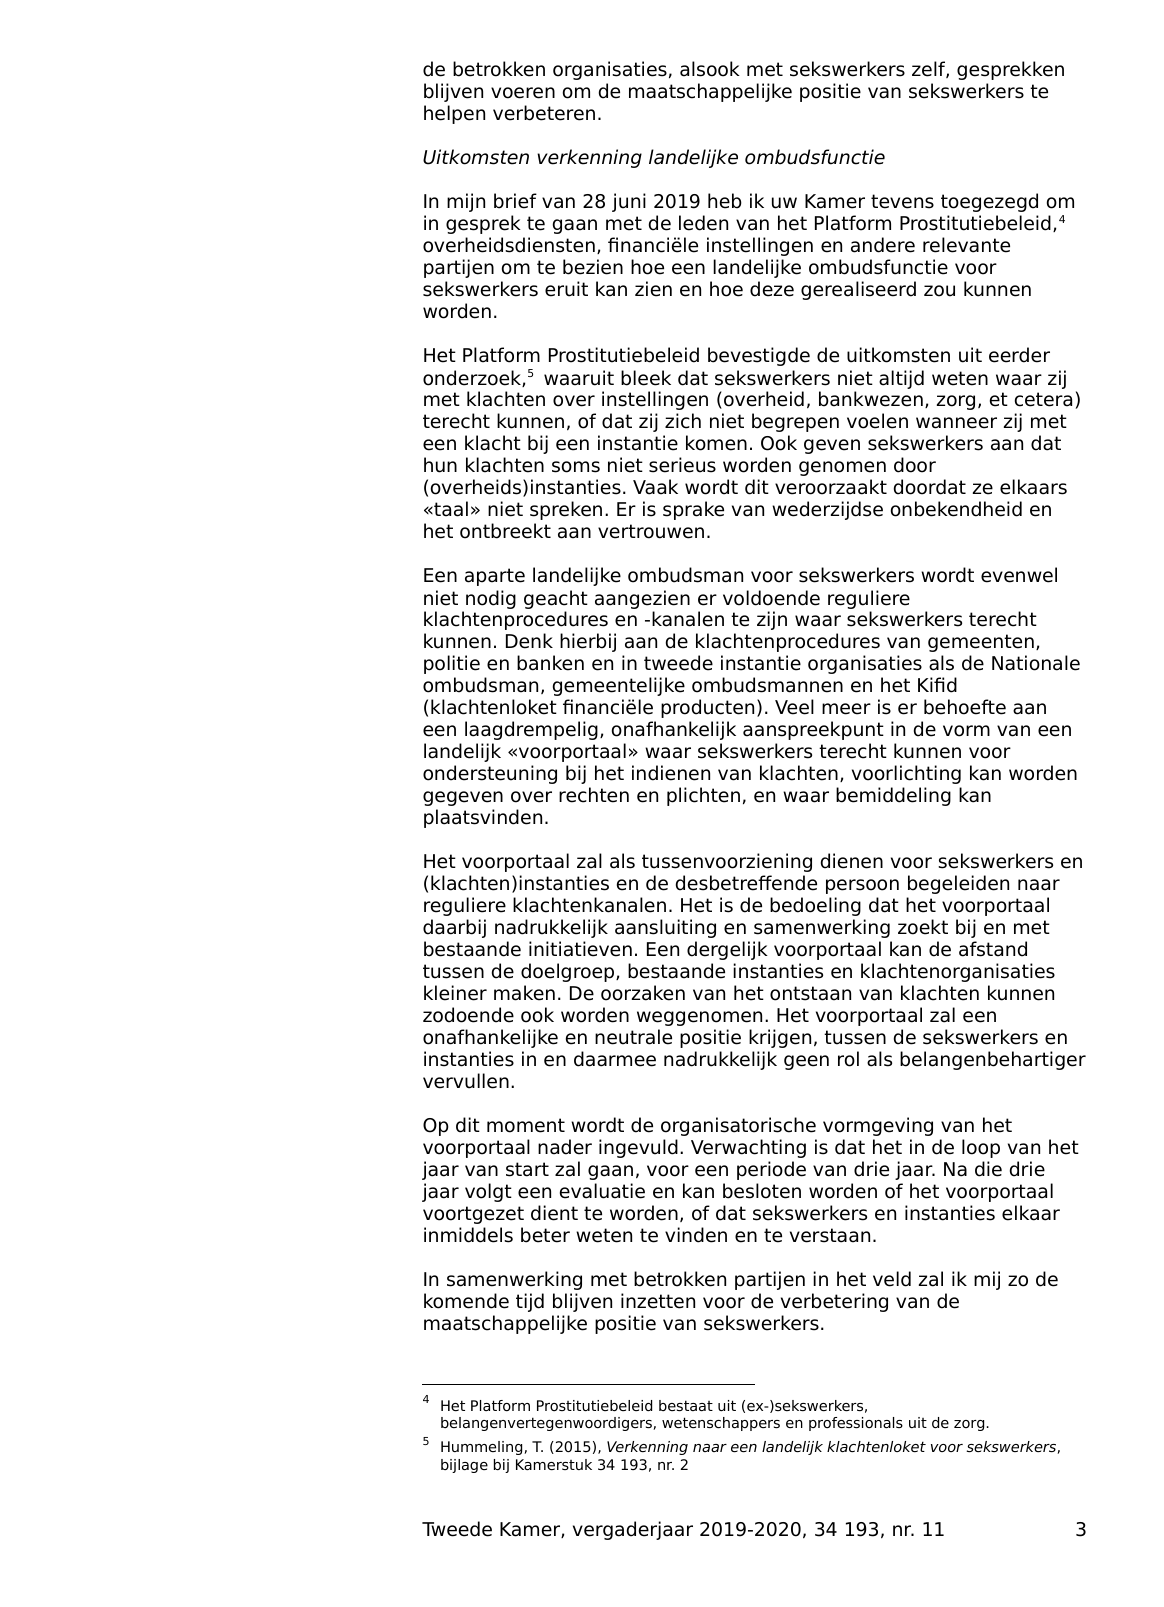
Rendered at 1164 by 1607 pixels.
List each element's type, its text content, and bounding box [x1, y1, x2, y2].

text In samenwerking met betrokken partijen in het veld zal ik mij zo de komende tijd blijven inzetten voor de verbetering van de maatschappelijke positie van sekswerkers. [422, 1269, 1087, 1335]
text de betrokken organisaties, alsook met sekswerkers zelf, gesprekken blijven voeren om de maatschappelijke positie van sekswerkers te helpen verbeteren. [422, 59, 1087, 125]
text Hummeling, T. (2015), Verkenning naar een landelijk klachtenloket voor sekswerkers, bijlage bij Kamerstuk 34 193, nr. 2 [422, 1435, 1087, 1474]
text Een aparte landelijke ombudsman voor sekswerkers wordt evenwel niet nodig geacht aangezien er voldoende reguliere klachtenprocedures en -kanalen te zijn waar sekswerkers terecht kunnen. Denk hierbij aan de klachtenprocedures van gemeenten, politie en banken en in tweede instantie organisaties als de Nationale ombudsman, gemeentelijke ombudsmannen en het Kifid (klachtenloket financiële producten). Veel meer is er behoefte aan een laagdrempelig, onafhankelijk aanspreekpunt in de vorm van een landelijk «voorportaal» waar sekswerkers terecht kunnen voor ondersteuning bij het indienen van klachten, voorlichting kan worden gegeven over rechten en plichten, en waar bemiddeling kan plaatsvinden. [422, 565, 1087, 829]
text Op dit moment wordt de organisatorische vormgeving van het voorportaal nader ingevuld. Verwachting is dat het in de loop van het jaar van start zal gaan, voor een periode van drie jaar. Na die drie jaar volgt een evaluatie en kan besloten worden of het voorportaal voortgezet dient te worden, of dat sekswerkers en instanties elkaar inmiddels beter weten te vinden en te verstaan. [422, 1115, 1087, 1247]
text In mijn brief van 28 juni 2019 heb ik uw Kamer tevens toegezegd om in gesprek te gaan met de leden van het Platform Prostitutiebeleid, overheidsdiensten, financiële instellingen en andere relevante partijen om te bezien hoe een landelijke ombudsfunctie voor sekswerkers eruit kan zien en hoe deze gerealiseerd zou kunnen worden. [422, 191, 1087, 323]
text Het Platform Prostitutiebeleid bevestigde de uitkomsten uit eerder onderzoek, waaruit bleek dat sekswerkers niet altijd weten waar zij met klachten over instellingen (overheid, bankwezen, zorg, et cetera) terecht kunnen, of dat zij zich niet begrepen voelen wanneer zij met een klacht bij een instantie komen. Ook geven sekswerkers aan dat hun klachten soms niet serieus worden genomen door (overheids)instanties. Vaak wordt dit veroorzaakt doordat ze elkaars «taal» niet spreken. Er is sprake van wederzijdse onbekendheid en het ontbreekt aan vertrouwen. [422, 345, 1087, 543]
subtitle Uitkomsten verkenning landelijke ombudsfunctie [422, 147, 1087, 169]
text Het Platform Prostitutiebeleid bestaat uit (ex-)sekswerkers, belangenvertegenwoordigers, wetenschappers en professionals uit de zorg. [422, 1393, 1087, 1432]
text Het voorportaal zal als tussenvoorziening dienen voor sekswerkers en (klachten)instanties en de desbetreffende persoon begeleiden naar reguliere klachtenkanalen. Het is de bedoeling dat het voorportaal daarbij nadrukkelijk aansluiting en samenwerking zoekt bij en met bestaande initiatieven. Een dergelijk voorportaal kan de afstand tussen de doelgroep, bestaande instanties en klachtenorganisaties kleiner maken. De oorzaken van het ontstaan van klachten kunnen zodoende ook worden weggenomen. Het voorportaal zal een onafhankelijke en neutrale positie krijgen, tussen de sekswerkers en instanties in en daarmee nadrukkelijk geen rol als belangenbehartiger vervullen. [422, 851, 1087, 1093]
